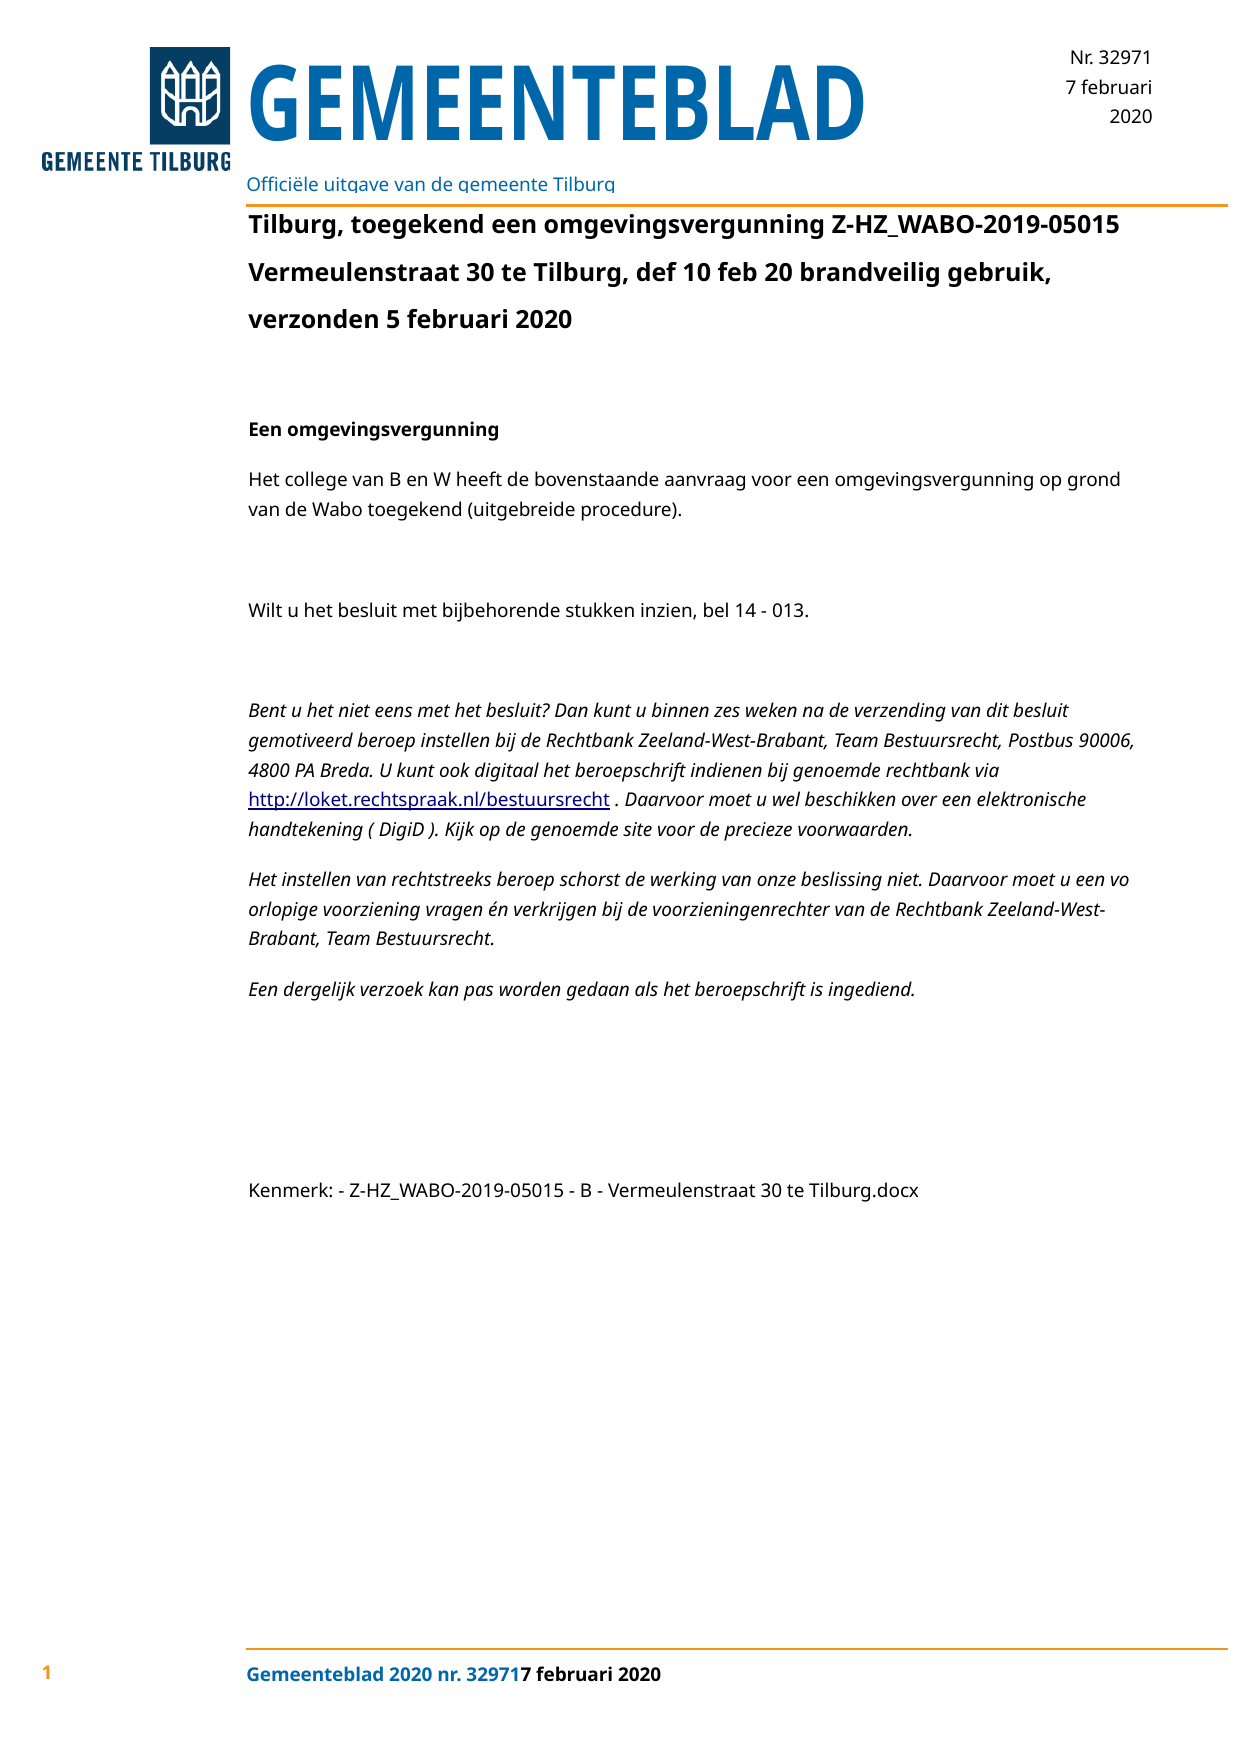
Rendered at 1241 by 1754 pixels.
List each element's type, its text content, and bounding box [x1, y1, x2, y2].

text Een omgevingsvergunning [248, 416, 1152, 442]
text Het instellen van rechtstreeks beroep schorst de werking van onze beslissing niet. Daarvoor moet u een vo orlopige voorziening vragen én verkrijgen bij de voorzieningenrechter van de Rechtbank Zeeland-West-Brabant, Team Bestuursrecht. [248, 866, 1152, 951]
text Kenmerk: - Z-HZ_WABO-2019-05015 - B - Vermeulenstraat 30 te Tilburg.docx [248, 1178, 1152, 1203]
text Het college van B en W heeft de bovenstaande aanvraag voor een omgevingsvergunning op grond van de Wabo toegekend (uitgebreide procedure). [248, 466, 1152, 522]
text Tilburg, toegekend een omgevingsvergunning Z-HZ_WABO-2019-05015 Vermeulenstraat 30 te Tilburg, def 10 feb 20 brandveilig gebruik, verzonden 5 februari 2020 [248, 207, 1152, 336]
text Een dergelijk verzoek kan pas worden gedaan als het beroepschrift is ingediend. [248, 976, 1152, 1002]
text Wilt u het besluit met bijbehorende stukken inzien, bel 14 - 013. [248, 597, 1152, 622]
picture [41, 47, 231, 172]
text Bent u het niet eens met het besluit? Dan kunt u binnen zes weken na de verzending van dit besluit gemotiveerd beroep instellen bij de Rechtbank Zeeland-West-Brabant, Team Bestuursrecht, Postbus 90006, 4800 PA Breda. U kunt ook digitaal het beroepschrift indienen bij genoemde rechtbank via http://loket.rechtspraak.nl/bestuursrecht . Daarvoor moet u wel beschikken over een elektronische handtekening ( DigiD ). Kijk op de genoemde site voor de precieze voorwaarden. [248, 698, 1152, 842]
